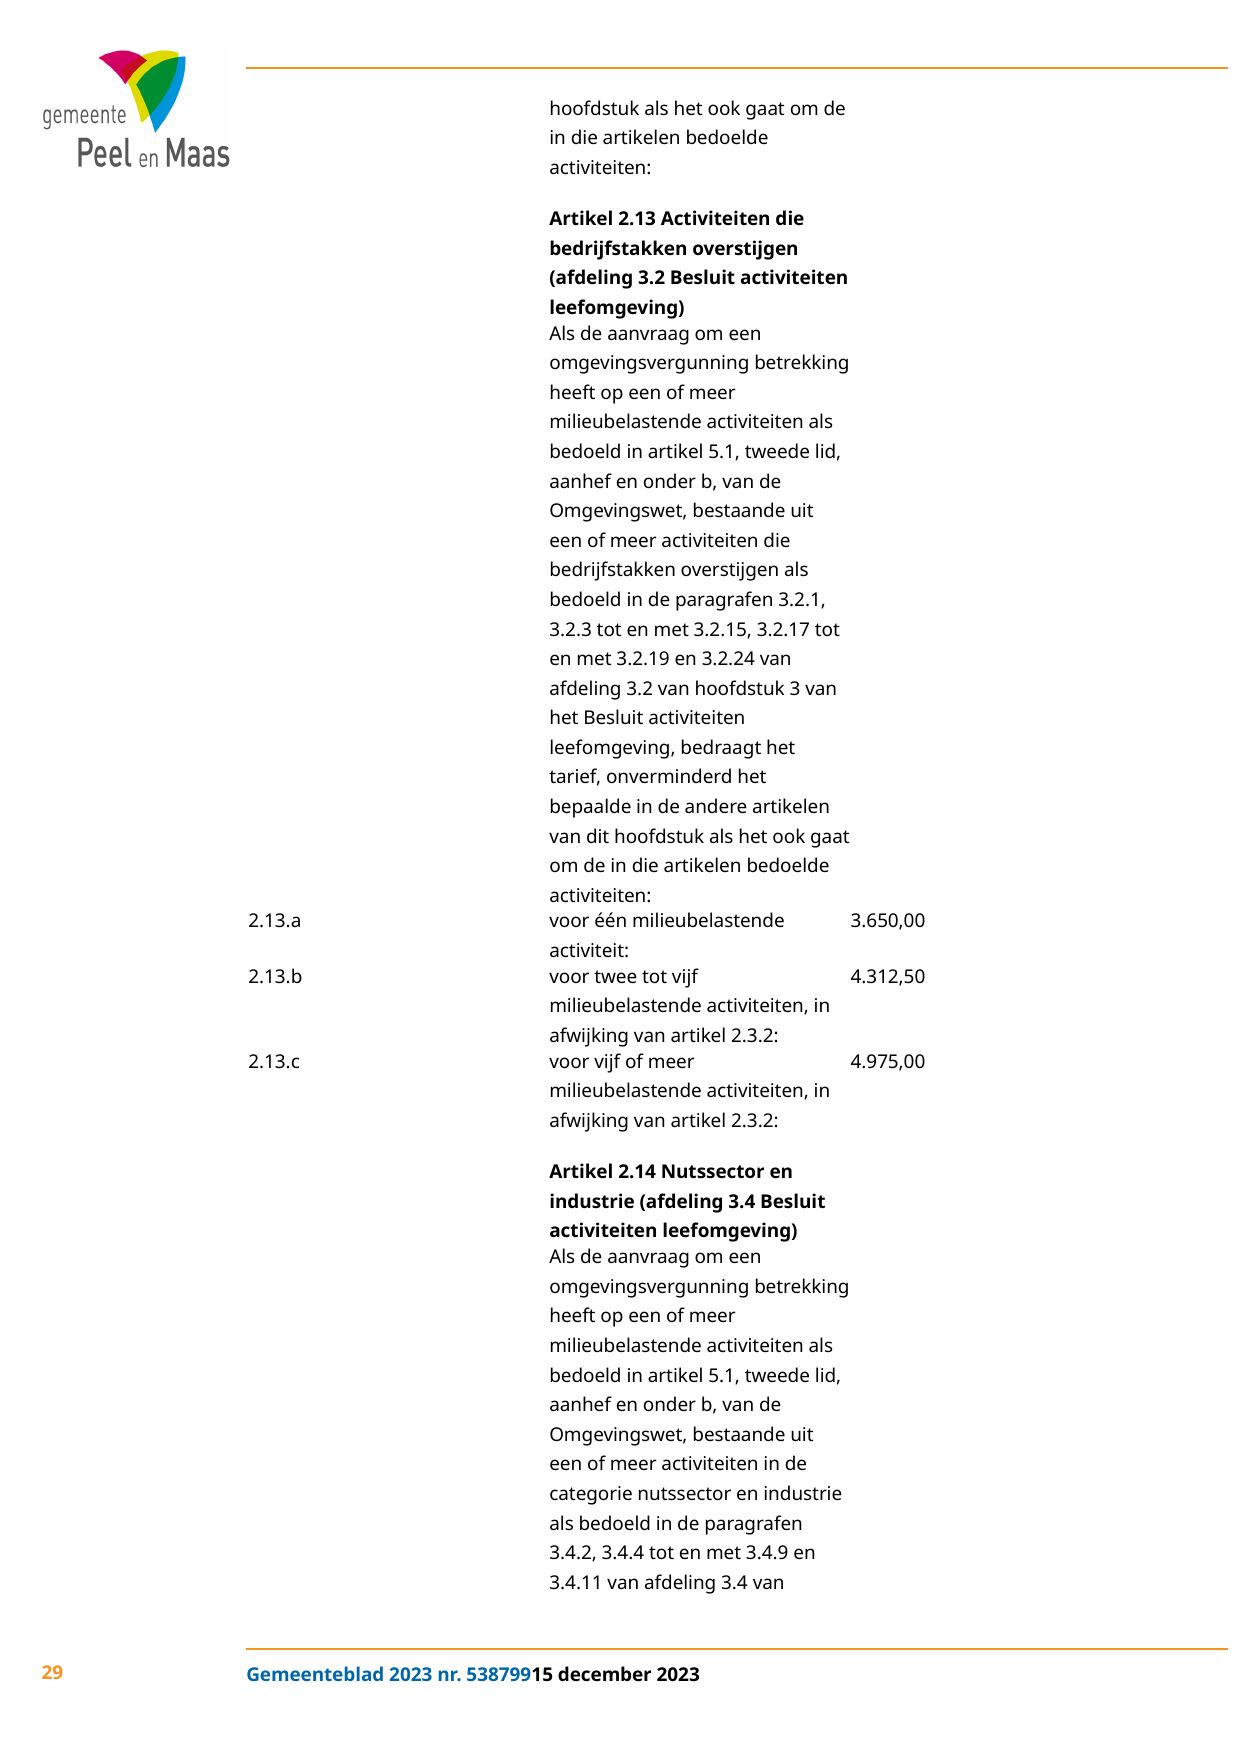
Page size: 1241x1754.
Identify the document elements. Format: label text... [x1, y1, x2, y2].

table_cell [850, 1244, 1152, 1594]
table_cell [850, 320, 1152, 908]
table_cell [850, 205, 1152, 320]
table_cell [850, 95, 1152, 180]
table_cell 2.13.c [248, 1048, 549, 1133]
table_cell Als de aanvraag om een omgevingsvergunning betrekking heeft op een of meer milieubelastende activiteiten als bedoeld in artikel 5.1, tweede lid, aanhef en onder b, van de Omgevingswet, bestaande uit een of meer activiteiten in de categorie nutssector en industrie als bedoeld in de paragrafen 3.4.2, 3.4.4 tot en met 3.4.9 en 3.4.11 van afdeling 3.4 van [549, 1244, 850, 1594]
table_cell hoofdstuk als het ook gaat om de in die artikelen bedoelde activiteiten: [549, 95, 850, 180]
table_cell voor twee tot vijf milieubelastende activiteiten, in afwijking van artikel 2.3.2: [549, 963, 850, 1048]
table_cell [248, 320, 549, 908]
table_cell voor één milieubelastende activiteit: [549, 908, 850, 963]
table_cell Artikel 2.13 Activiteiten die bedrijfstakken overstijgen (afdeling 3.2 Besluit activiteiten leefomgeving) [549, 205, 850, 320]
table_cell 4.975,00 [850, 1048, 1152, 1133]
picture [41, 47, 231, 172]
table_cell [248, 95, 549, 180]
table_cell voor vijf of meer milieubelastende activiteiten, in afwijking van artikel 2.3.2: [549, 1048, 850, 1133]
table_cell [248, 1244, 549, 1594]
table_cell [850, 1133, 1152, 1158]
table_cell 2.13.a [248, 908, 549, 963]
table_cell [850, 1159, 1152, 1243]
table_cell 2.13.b [248, 963, 549, 1048]
table_cell [549, 1133, 850, 1158]
table_cell 3.650,00 [850, 908, 1152, 963]
table_cell [549, 180, 850, 205]
table_cell Artikel 2.14 Nutssector en industrie (afdeling 3.4 Besluit activiteiten leefomgeving) [549, 1159, 850, 1243]
table_cell [248, 180, 549, 205]
table_cell [248, 1133, 549, 1158]
table_cell [850, 180, 1152, 205]
table_cell 4.312,50 [850, 963, 1152, 1048]
table_cell Als de aanvraag om een omgevingsvergunning betrekking heeft op een of meer milieubelastende activiteiten als bedoeld in artikel 5.1, tweede lid, aanhef en onder b, van de Omgevingswet, bestaande uit een of meer activiteiten die bedrijfstakken overstijgen als bedoeld in de paragrafen 3.2.1, 3.2.3 tot en met 3.2.15, 3.2.17 tot en met 3.2.19 en 3.2.24 van afdeling 3.2 van hoofdstuk 3 van het Besluit activiteiten leefomgeving, bedraagt het tarief, onverminderd het bepaalde in de andere artikelen van dit hoofdstuk als het ook gaat om de in die artikelen bedoelde activiteiten: [549, 320, 850, 908]
table_cell [248, 1159, 549, 1243]
table_cell [248, 205, 549, 320]
